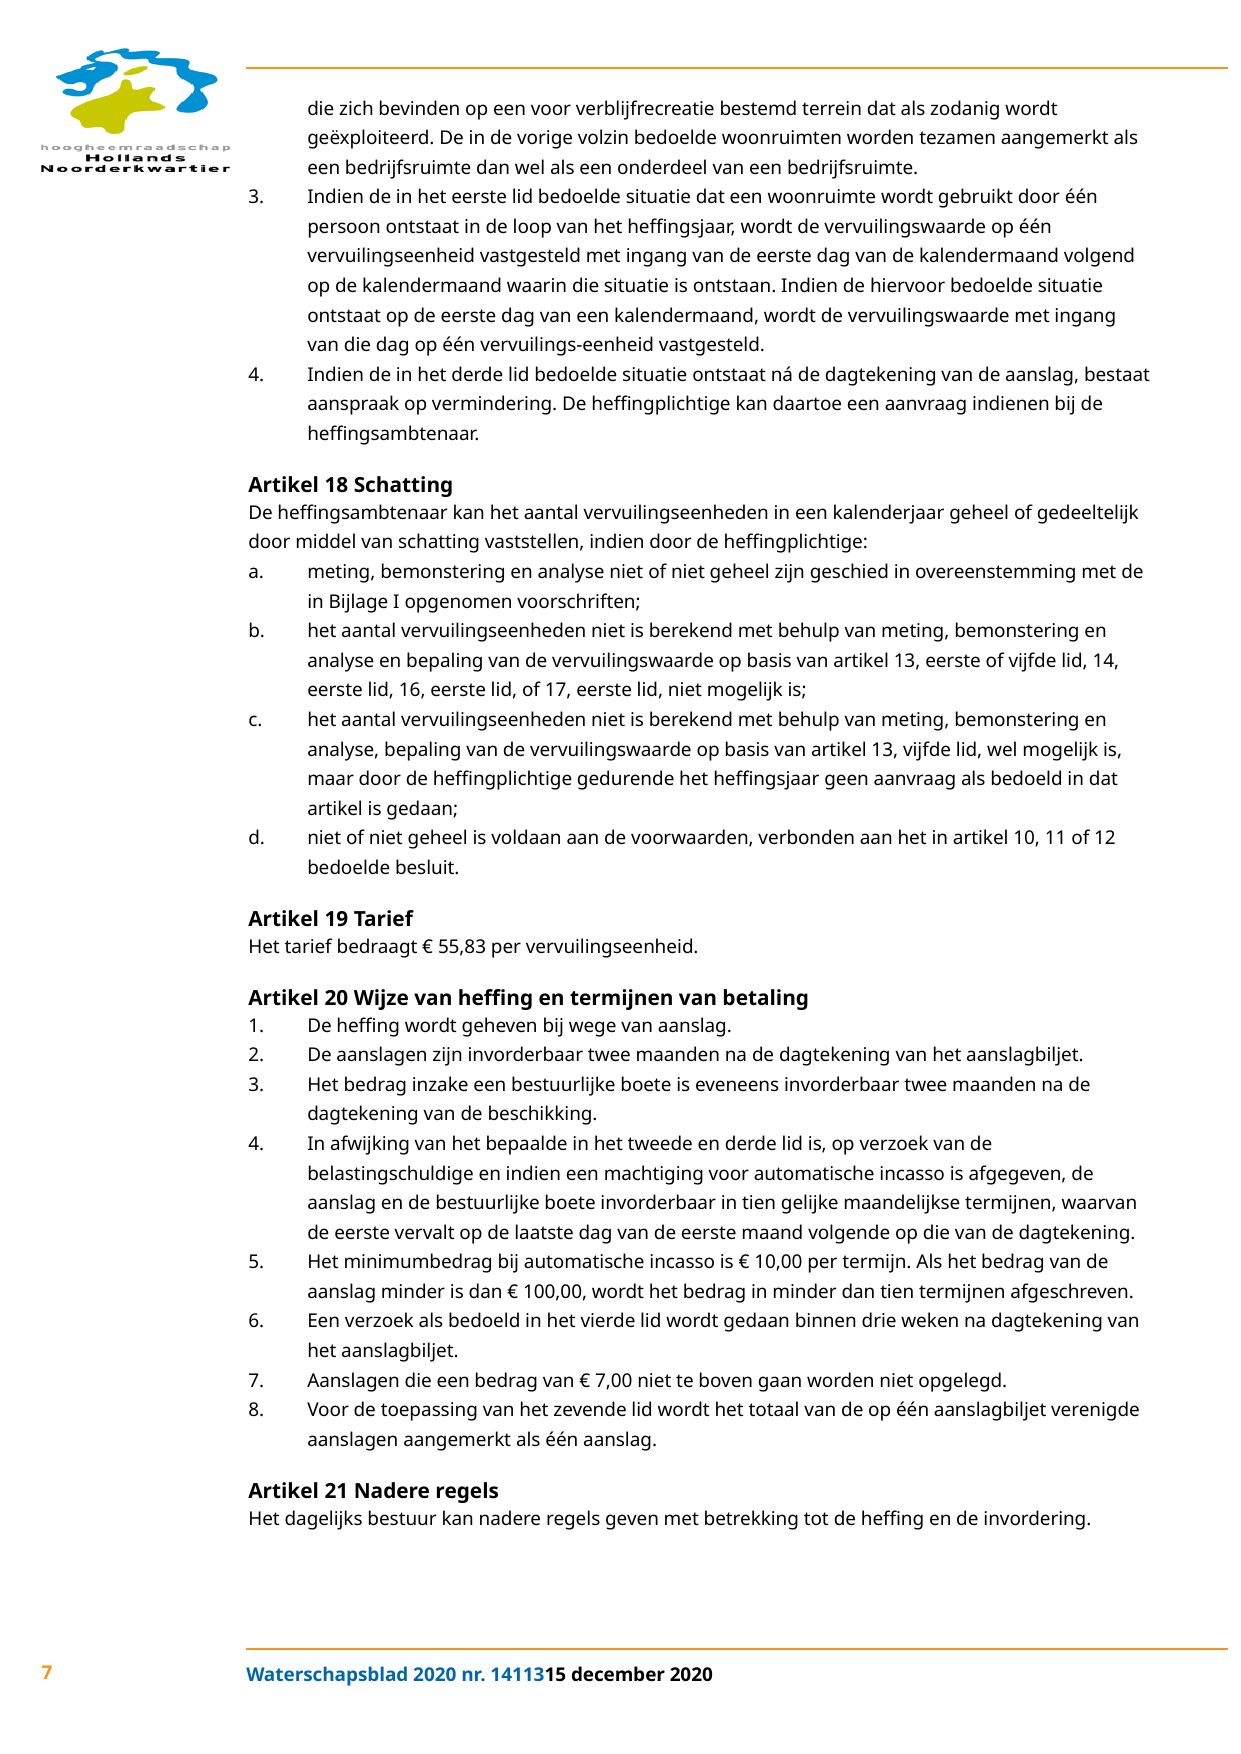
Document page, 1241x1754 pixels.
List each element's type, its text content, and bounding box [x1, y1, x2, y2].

list Indien de in het derde lid bedoelde situatie ontstaat ná de dagtekening van de aanslag, bestaat aanspraak op vermindering. De heffingplichtige kan daartoe een aanvraag indienen bij de heffingsambtenaar. [248, 361, 1152, 446]
list Het minimumbedrag bij automatische incasso is € 10,00 per termijn. Als het bedrag van de aanslag minder is dan € 100,00, wordt het bedrag in minder dan tien termijnen afgeschreven. [248, 1248, 1152, 1304]
list Een verzoek als bedoeld in het vierde lid wordt gedaan binnen drie weken na dagtekening van het aanslagbiljet. [248, 1308, 1152, 1363]
list die zich bevinden op een voor verblijfrecreatie bestemd terrein dat als zodanig wordt geëxploiteerd. De in de vorige volzin bedoelde woonruimten worden tezamen aangemerkt als een bedrijfsruimte dan wel als een onderdeel van een bedrijfsruimte. [248, 95, 1152, 180]
list De aanslagen zijn invorderbaar twee maanden na de dagtekening van het aanslagbiljet. [248, 1041, 1152, 1067]
picture [41, 47, 231, 172]
list het aantal vervuilingseenheden niet is berekend met behulp van meting, bemonstering en analyse en bepaling van de vervuilingswaarde op basis van artikel 13, eerste of vijfde lid, 14, eerste lid, 16, eerste lid, of 17, eerste lid, niet mogelijk is; [248, 617, 1152, 702]
text Het tarief bedraagt € 55,83 per vervuilingseenheid. [248, 933, 1152, 959]
text Het dagelijks bestuur kan nadere regels geven met betrekking tot de heffing en de invordering. [248, 1505, 1152, 1531]
text Artikel 18 Schatting [248, 471, 1152, 499]
list niet of niet geheel is voldaan aan de voorwaarden, verbonden aan het in artikel 10, 11 of 12 bedoelde besluit. [248, 824, 1152, 880]
list Indien de in het eerste lid bedoelde situatie dat een woonruimte wordt gebruikt door één persoon ontstaat in de loop van het heffingsjaar, wordt de vervuilingswaarde op één vervuilingseenheid vastgesteld met ingang van de eerste dag van de kalendermaand volgend op de kalendermaand waarin die situatie is ontstaan. Indien de hiervoor bedoelde situatie ontstaat op de eerste dag van een kalendermaand, wordt de vervuilingswaarde met ingang van die dag op één vervuilings-eenheid vastgesteld. [248, 183, 1152, 357]
text De heffingsambtenaar kan het aantal vervuilingseenheden in een kalenderjaar geheel of gedeeltelijk door middel van schatting vaststellen, indien door de heffingplichtige: [248, 499, 1152, 554]
text Artikel 19 Tarief [248, 904, 1152, 933]
list meting, bemonstering en analyse niet of niet geheel zijn geschied in overeenstemming met de in Bijlage I opgenomen voorschriften; [248, 558, 1152, 613]
list het aantal vervuilingseenheden niet is berekend met behulp van meting, bemonstering en analyse, bepaling van de vervuilingswaarde op basis van artikel 13, vijfde lid, wel mogelijk is, maar door de heffingplichtige gedurende het heffingsjaar geen aanvraag als bedoeld in dat artikel is gedaan; [248, 706, 1152, 821]
list De heffing wordt geheven bij wege van aanslag. [248, 1012, 1152, 1037]
list Het bedrag inzake een bestuurlijke boete is eveneens invorderbaar twee maanden na de dagtekening van de beschikking. [248, 1071, 1152, 1126]
text Artikel 21 Nadere regels [248, 1476, 1152, 1505]
text Artikel 20 Wijze van heffing en termijnen van betaling [248, 983, 1152, 1012]
list Voor de toepassing van het zevende lid wordt het totaal van de op één aanslagbiljet verenigde aanslagen aangemerkt als één aanslag. [248, 1396, 1152, 1452]
list Aanslagen die een bedrag van € 7,00 niet te boven gaan worden niet opgelegd. [248, 1367, 1152, 1392]
list In afwijking van het bepaalde in het tweede en derde lid is, op verzoek van de belastingschuldige en indien een machtiging voor automatische incasso is afgegeven, de aanslag en de bestuurlijke boete invorderbaar in tien gelijke maandelijkse termijnen, waarvan de eerste vervalt op de laatste dag van de eerste maand volgende op die van de dagtekening. [248, 1130, 1152, 1244]
